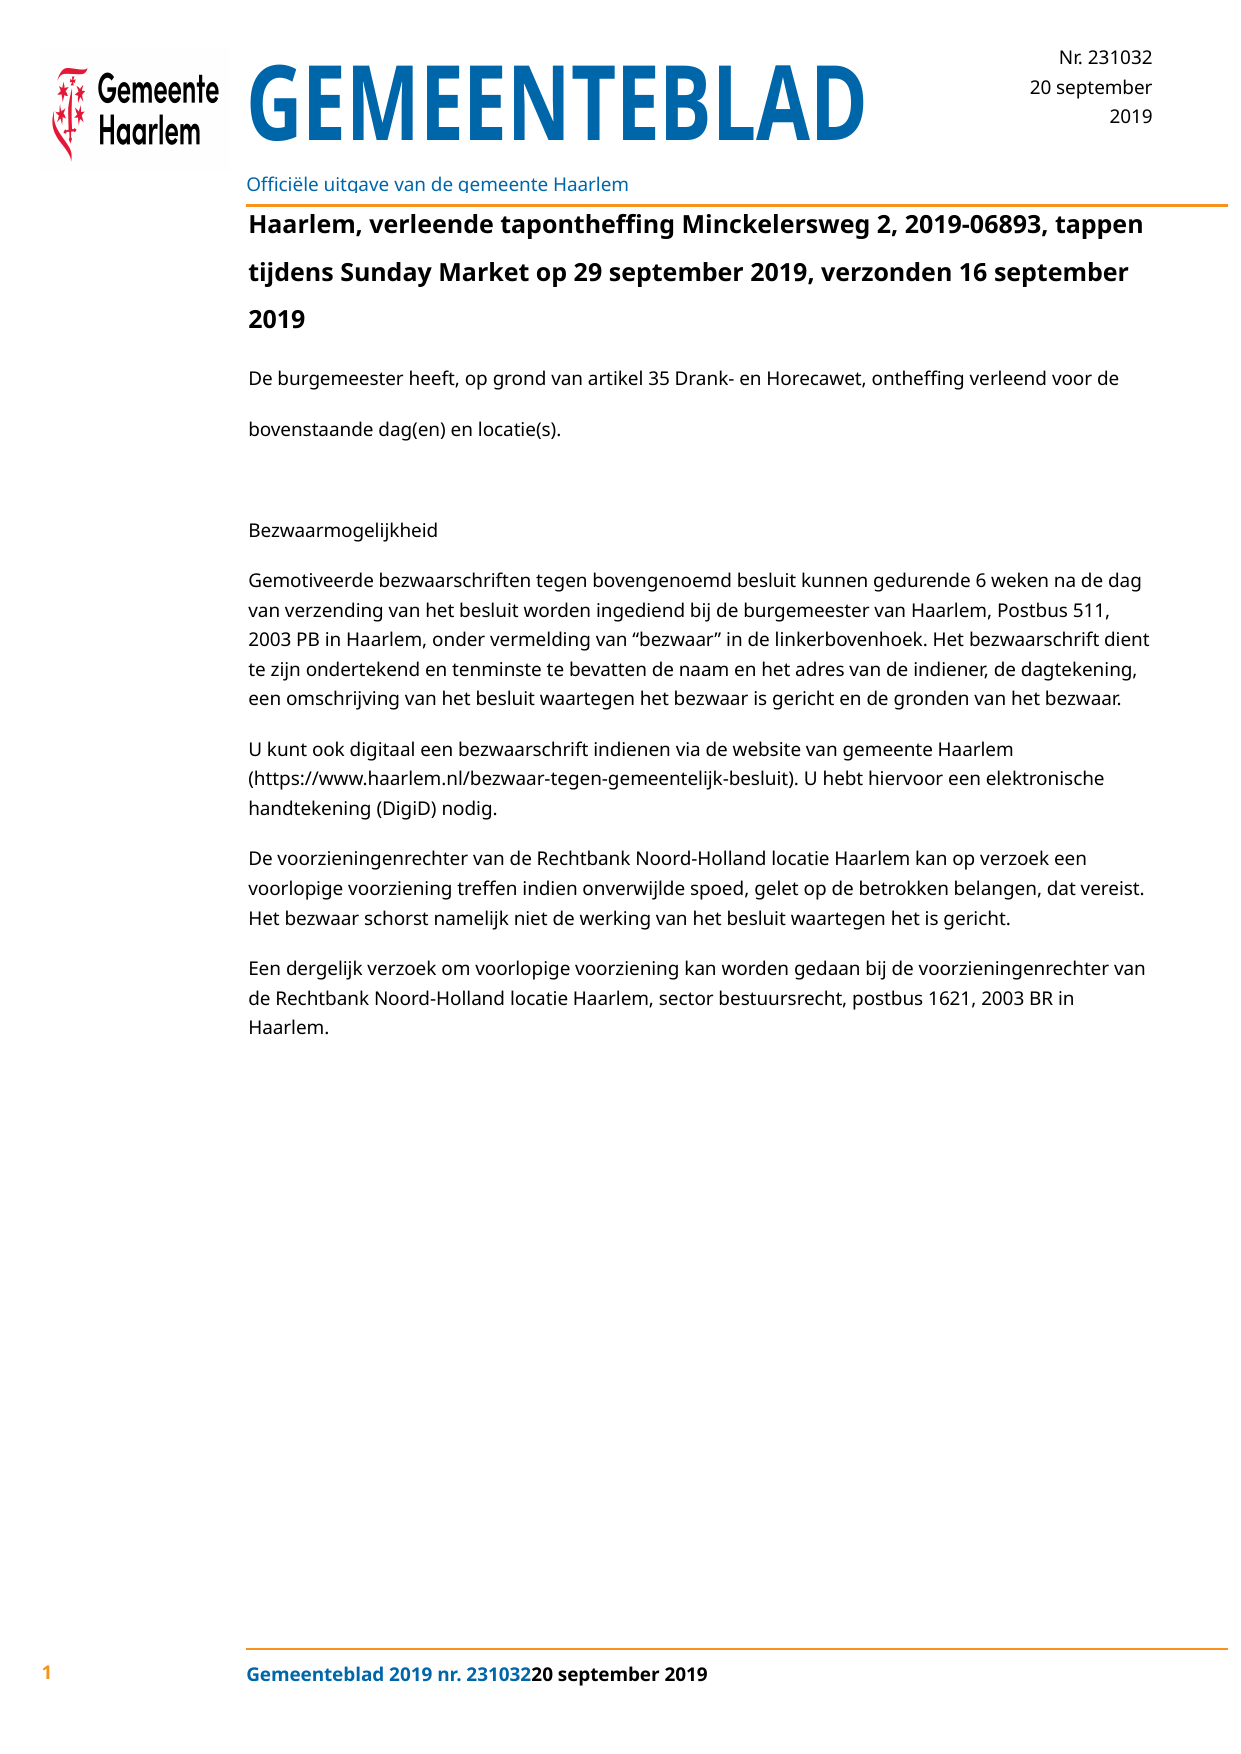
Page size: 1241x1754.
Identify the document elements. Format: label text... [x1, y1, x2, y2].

text bovenstaande dag(en) en locatie(s). [248, 416, 1152, 442]
text Een dergelijk verzoek om voorlopige voorziening kan worden gedaan bij de voorzieningenrechter van de Rechtbank Noord-Holland locatie Haarlem, sector bestuursrecht, postbus 1621, 2003 BR in Haarlem. [248, 955, 1152, 1040]
text Bezwaarmogelijkheid [248, 517, 1152, 542]
text Gemotiveerde bezwaarschriften tegen bovengenoemd besluit kunnen gedurende 6 weken na de dag van verzending van het besluit worden ingediend bij de burgemeester van Haarlem, Postbus 511, 2003 PB in Haarlem, onder vermelding van “bezwaar” in de linkerbovenhoek. Het bezwaarschrift dient te zijn ondertekend en tenminste te bevatten de naam en het adres van de indiener, de dagtekening, een omschrijving van het besluit waartegen het bezwaar is gericht en de gronden van het bezwaar. [248, 567, 1152, 711]
text De burgemeester heeft, op grond van artikel 35 Drank- en Horecawet, ontheffing verleend voor de [248, 366, 1152, 391]
text De voorzieningenrechter van de Rechtbank Noord-Holland locatie Haarlem kan op verzoek een voorlopige voorziening treffen indien onverwijlde spoed, gelet op de betrokken belangen, dat vereist. Het bezwaar schorst namelijk niet de werking van het besluit waartegen het is gericht. [248, 846, 1152, 930]
text U kunt ook digitaal een bezwaarschrift indienen via de website van gemeente Haarlem (https://www.haarlem.nl/bezwaar-tegen-gemeentelijk-besluit). U hebt hiervoor een elektronische handtekening (DigiD) nodig. [248, 736, 1152, 821]
picture [41, 47, 231, 172]
text Haarlem, verleende tapontheffing Minckelersweg 2, 2019-06893, tappen tijdens Sunday Market op 29 september 2019, verzonden 16 september 2019 [248, 207, 1152, 336]
